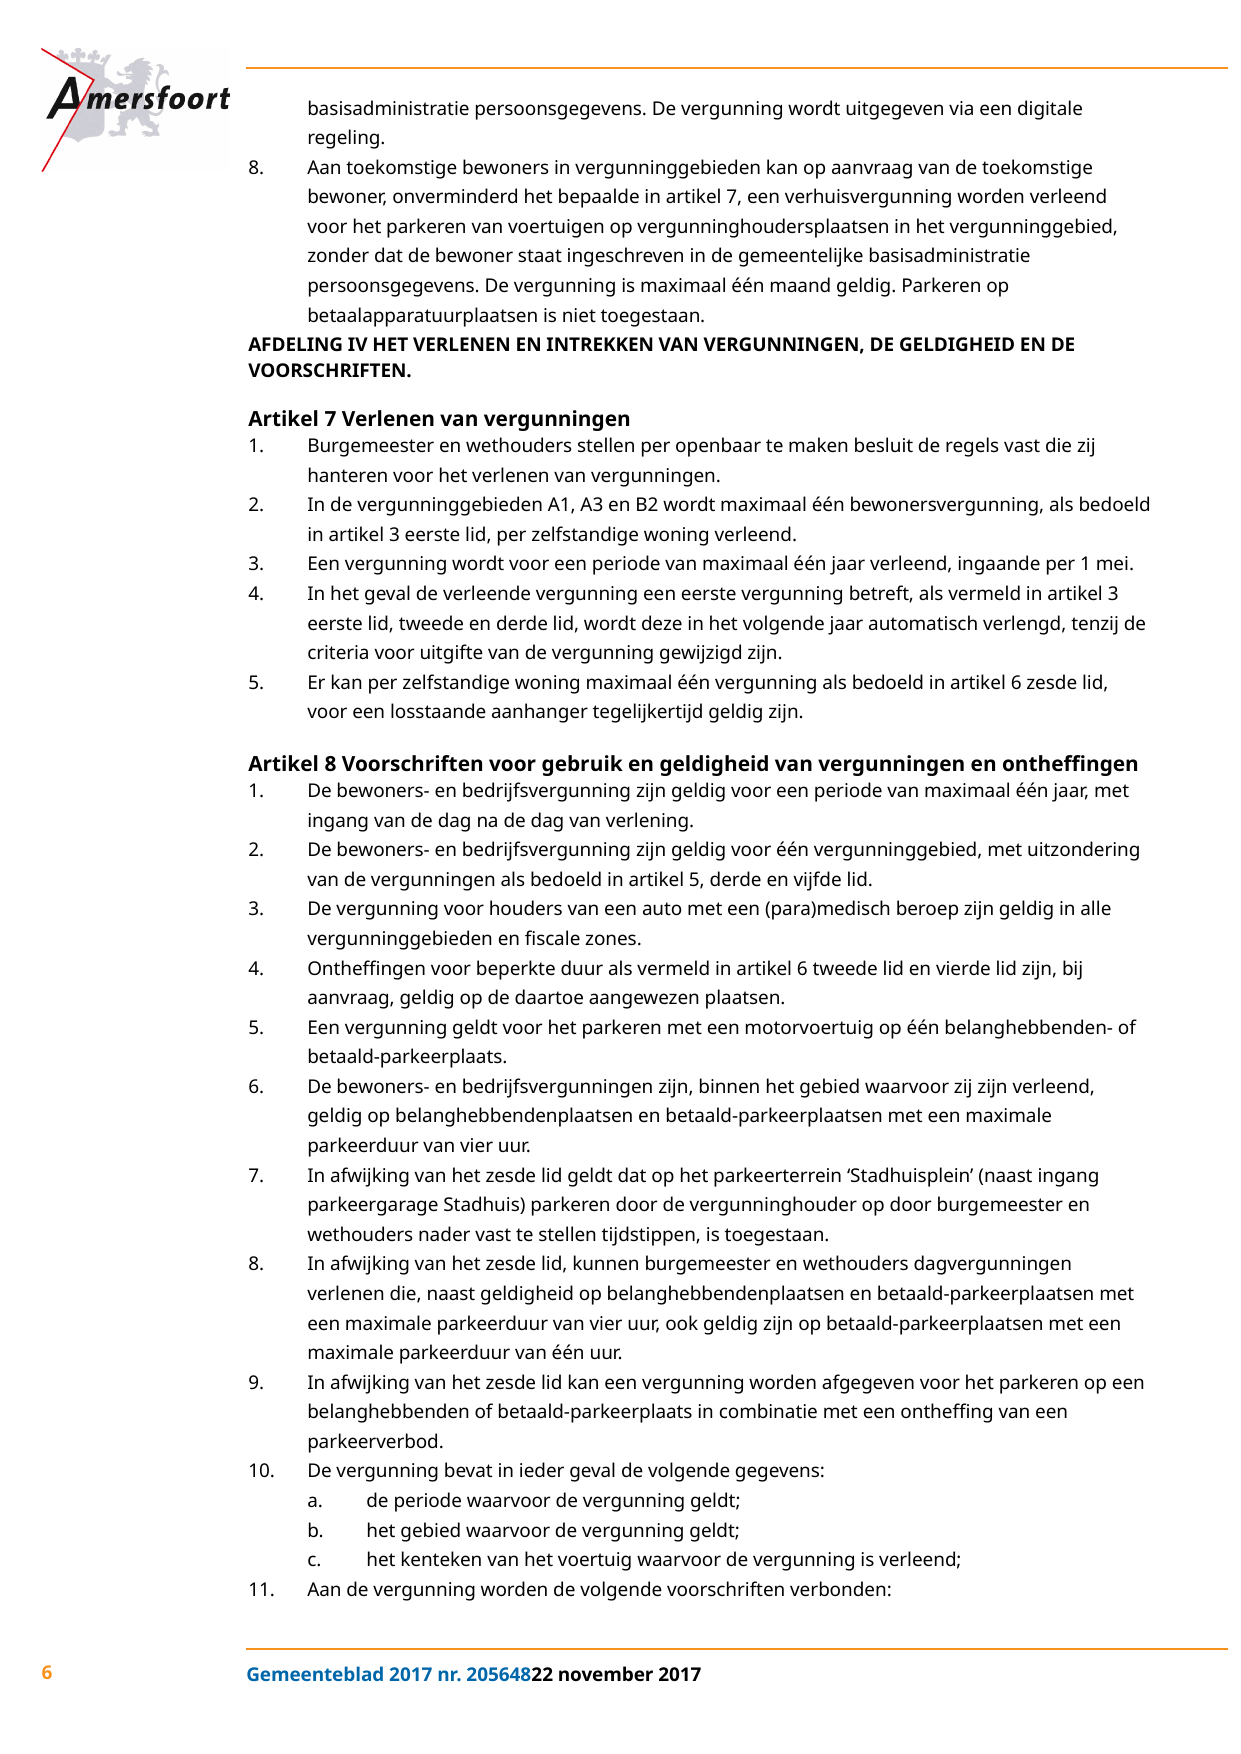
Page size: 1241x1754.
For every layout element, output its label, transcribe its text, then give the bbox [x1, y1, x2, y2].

list Ontheffingen voor beperkte duur als vermeld in artikel 6 tweede lid en vierde lid zijn, bij aanvraag, geldig op de daartoe aangewezen plaatsen. [248, 955, 1152, 1010]
list In de vergunninggebieden A1, A3 en B2 wordt maximaal één bewonersvergunning, als bedoeld in artikel 3 eerste lid, per zelfstandige woning verleend. [248, 491, 1152, 547]
list In het geval de verleende vergunning een eerste vergunning betreft, als vermeld in artikel 3 eerste lid, tweede en derde lid, wordt deze in het volgende jaar automatisch verlengd, tenzij de criteria voor uitgifte van de vergunning gewijzigd zijn. [248, 580, 1152, 665]
list basisadministratie persoonsgegevens. De vergunning wordt uitgegeven via een digitale regeling. [248, 95, 1152, 150]
list Aan de vergunning worden de volgende voorschriften verbonden: [248, 1576, 1152, 1602]
text Artikel 8 Voorschriften voor gebruik en geldigheid van vergunningen en ontheffingen [248, 749, 1152, 777]
list Een vergunning geldt voor het parkeren met een motorvoertuig op één belanghebbenden- of betaald-parkeerplaats. [248, 1014, 1152, 1069]
list In afwijking van het zesde lid kan een vergunning worden afgegeven voor het parkeren op een belanghebbenden of betaald-parkeerplaats in combinatie met een ontheffing van een parkeerverbod. [248, 1369, 1152, 1454]
list het gebied waarvoor de vergunning geldt; [307, 1517, 1152, 1543]
list De vergunning bevat in ieder geval de volgende gegevens: [248, 1458, 1152, 1483]
list het kenteken van het voertuig waarvoor de vergunning is verleend; [307, 1546, 1152, 1572]
list De bewoners- en bedrijfsvergunning zijn geldig voor één vergunninggebied, met uitzondering van de vergunningen als bedoeld in artikel 5, derde en vijfde lid. [248, 836, 1152, 892]
list De bewoners- en bedrijfsvergunningen zijn, binnen het gebied waarvoor zij zijn verleend, geldig op belanghebbendenplaatsen en betaald-parkeerplaatsen met een maximale parkeerduur van vier uur. [248, 1073, 1152, 1158]
list de periode waarvoor de vergunning geldt; [307, 1487, 1152, 1513]
list Aan toekomstige bewoners in vergunninggebieden kan op aanvraag van de toekomstige bewoner, onverminderd het bepaalde in artikel 7, een verhuisvergunning worden verleend voor het parkeren van voertuigen op vergunninghoudersplaatsen in het vergunninggebied, zonder dat de bewoner staat ingeschreven in de gemeentelijke basisadministratie persoonsgegevens. De vergunning is maximaal één maand geldig. Parkeren op betaalapparatuurplaatsen is niet toegestaan. [248, 154, 1152, 328]
picture [41, 47, 231, 172]
list Een vergunning wordt voor een periode van maximaal één jaar verleend, ingaande per 1 mei. [248, 551, 1152, 576]
text AFDELING IV HET VERLENEN EN INTREKKEN VAN VERGUNNINGEN, DE GELDIGHEID EN DE VOORSCHRIFTEN. [248, 331, 1152, 383]
list De bewoners- en bedrijfsvergunning zijn geldig voor een periode van maximaal één jaar, met ingang van de dag na de dag van verlening. [248, 777, 1152, 833]
list In afwijking van het zesde lid geldt dat op het parkeerterrein ‘Stadhuisplein’ (naast ingang parkeergarage Stadhuis) parkeren door de vergunninghouder op door burgemeester en wethouders nader vast te stellen tijdstippen, is toegestaan. [248, 1162, 1152, 1247]
list Burgemeester en wethouders stellen per openbaar te maken besluit de regels vast die zij hanteren voor het verlenen van vergunningen. [248, 432, 1152, 487]
list Er kan per zelfstandige woning maximaal één vergunning als bedoeld in artikel 6 zesde lid, voor een losstaande aanhanger tegelijkertijd geldig zijn. [248, 669, 1152, 724]
text Artikel 7 Verlenen van vergunningen [248, 404, 1152, 432]
list In afwijking van het zesde lid, kunnen burgemeester en wethouders dagvergunningen verlenen die, naast geldigheid op belanghebbendenplaatsen en betaald-parkeerplaatsen met een maximale parkeerduur van vier uur, ook geldig zijn op betaald-parkeerplaatsen met een maximale parkeerduur van één uur. [248, 1251, 1152, 1365]
list De vergunning voor houders van een auto met een (para)medisch beroep zijn geldig in alle vergunninggebieden en fiscale zones. [248, 896, 1152, 951]
